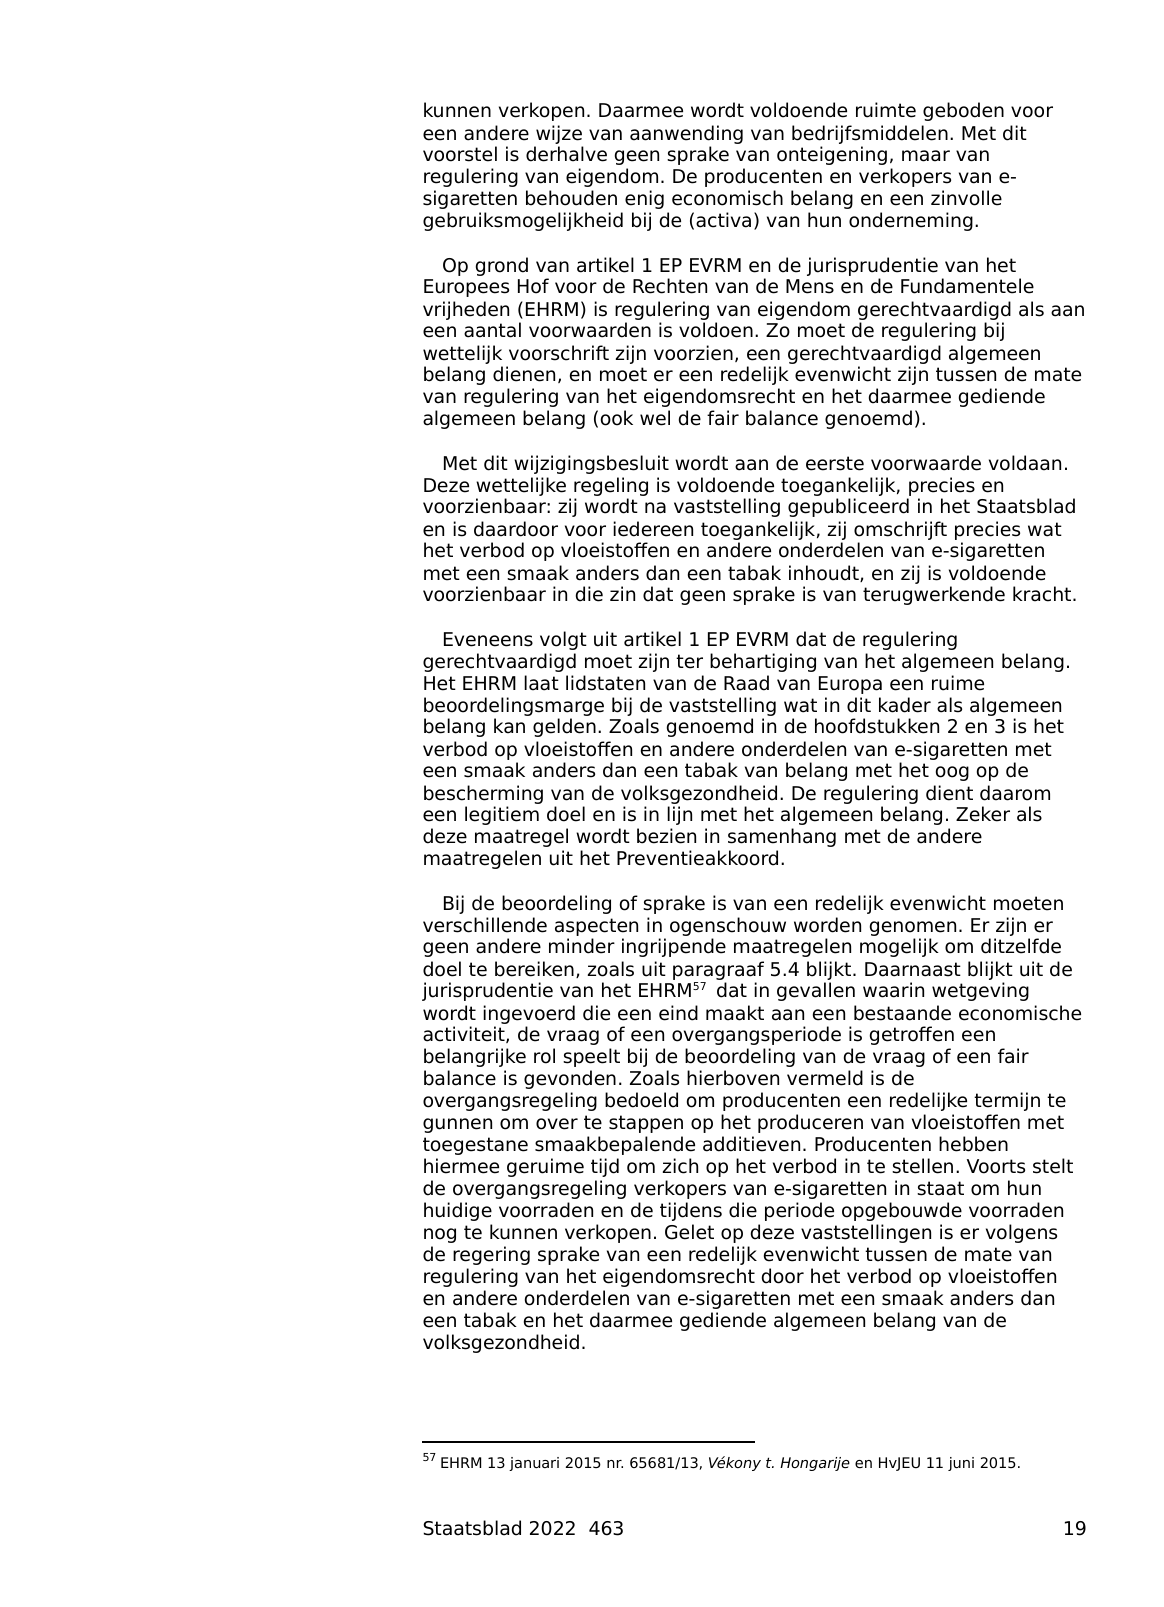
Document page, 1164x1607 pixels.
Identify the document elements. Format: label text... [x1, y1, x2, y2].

text kunnen verkopen. Daarmee wordt voldoende ruimte geboden voor een andere wijze van aanwending van bedrijfsmiddelen. Met dit voorstel is derhalve geen sprake van onteigening, maar van regulering van eigendom. De producenten en verkopers van e-sigaretten behouden enig economisch belang en een zinvolle gebruiksmogelijkheid bij de (activa) van hun onderneming. [422, 100, 1087, 232]
text Met dit wijzigingsbesluit wordt aan de eerste voorwaarde voldaan. Deze wettelijke regeling is voldoende toegankelijk, precies en voorzienbaar: zij wordt na vaststelling gepubliceerd in het Staatsblad en is daardoor voor iedereen toegankelijk, zij omschrijft precies wat het verbod op vloeistoffen en andere onderdelen van e-sigaretten met een smaak anders dan een tabak inhoudt, en zij is voldoende voorzienbaar in die zin dat geen sprake is van terugwerkende kracht. [422, 452, 1087, 606]
text Op grond van artikel 1 EP EVRM en de jurisprudentie van het Europees Hof voor de Rechten van de Mens en de Fundamentele vrijheden (EHRM) is regulering van eigendom gerechtvaardigd als aan een aantal voorwaarden is voldoen. Zo moet de regulering bij wettelijk voorschrift zijn voorzien, een gerechtvaardigd algemeen belang dienen, en moet er een redelijk evenwicht zijn tussen de mate van regulering van het eigendomsrecht en het daarmee gediende algemeen belang (ook wel de fair balance genoemd). [422, 254, 1087, 430]
text Bij de beoordeling of sprake is van een redelijk evenwicht moeten verschillende aspecten in ogenschouw worden genomen. Er zijn er geen andere minder ingrijpende maatregelen mogelijk om ditzelfde doel te bereiken, zoals uit paragraaf 5.4 blijkt. Daarnaast blijkt uit de jurisprudentie van het EHRM dat in gevallen waarin wetgeving wordt ingevoerd die een eind maakt aan een bestaande economische activiteit, de vraag of een overgangsperiode is getroffen een belangrijke rol speelt bij de beoordeling van de vraag of een fair balance is gevonden. Zoals hierboven vermeld is de overgangsregeling bedoeld om producenten een redelijke termijn te gunnen om over te stappen op het produceren van vloeistoffen met toegestane smaakbepalende additieven. Producenten hebben hiermee geruime tijd om zich op het verbod in te stellen. Voorts stelt de overgangsregeling verkopers van e-sigaretten in staat om hun huidige voorraden en de tijdens die periode opgebouwde voorraden nog te kunnen verkopen. Gelet op deze vaststellingen is er volgens de regering sprake van een redelijk evenwicht tussen de mate van regulering van het eigendomsrecht door het verbod op vloeistoffen en andere onderdelen van e-sigaretten met een smaak anders dan een tabak en het daarmee gediende algemeen belang van de volksgezondheid. [422, 892, 1087, 1354]
text EHRM 13 januari 2015 nr. 65681/13, Vékony t. Hongarije en HvJEU 11 juni 2015. [422, 1451, 1087, 1473]
text Eveneens volgt uit artikel 1 EP EVRM dat de regulering gerechtvaardigd moet zijn ter behartiging van het algemeen belang. Het EHRM laat lidstaten van de Raad van Europa een ruime beoordelingsmarge bij de vaststelling wat in dit kader als algemeen belang kan gelden. Zoals genoemd in de hoofdstukken 2 en 3 is het verbod op vloeistoffen en andere onderdelen van e-sigaretten met een smaak anders dan een tabak van belang met het oog op de bescherming van de volksgezondheid. De regulering dient daarom een legitiem doel en is in lijn met het algemeen belang. Zeker als deze maatregel wordt bezien in samenhang met de andere maatregelen uit het Preventieakkoord. [422, 628, 1087, 870]
